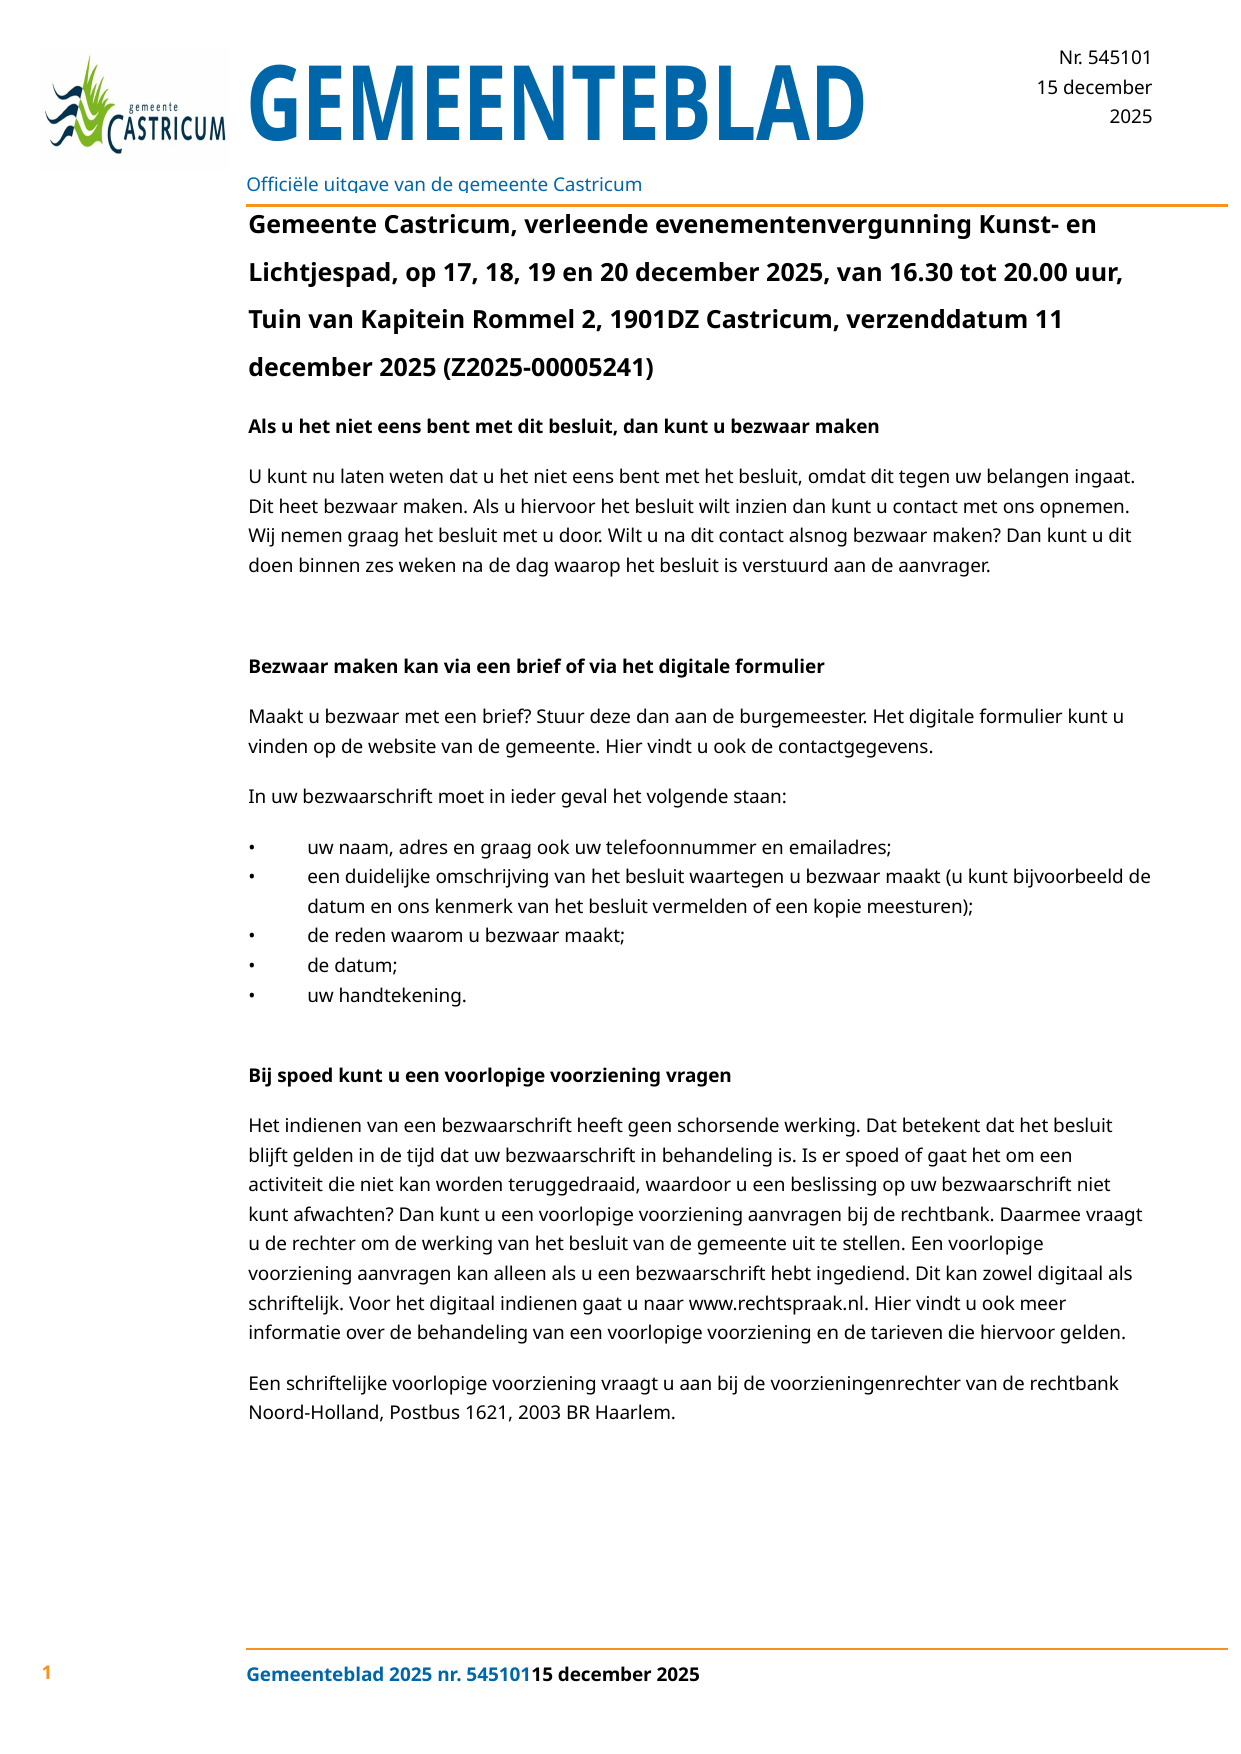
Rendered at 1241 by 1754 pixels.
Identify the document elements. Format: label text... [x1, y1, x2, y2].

list de reden waarom u bezwaar maakt; [248, 923, 1152, 948]
list een duidelijke omschrijving van het besluit waartegen u bezwaar maakt (u kunt bijvoorbeeld de datum en ons kenmerk van het besluit vermelden of een kopie meesturen); [248, 863, 1152, 919]
text Bezwaar maken kan via een brief of via het digitale formulier [248, 653, 1152, 679]
text In uw bezwaarschrift moet in ieder geval het volgende staan: [248, 783, 1152, 809]
picture [41, 47, 231, 172]
text Gemeente Castricum, verleende evenementenvergunning Kunst- en Lichtjespad, op 17, 18, 19 en 20 december 2025, van 16.30 tot 20.00 uur, Tuin van Kapitein Rommel 2, 1901DZ Castricum, verzenddatum 11 december 2025 (Z2025-00005241) [248, 207, 1152, 384]
text Maakt u bezwaar met een brief? Stuur deze dan aan de burgemeester. Het digitale formulier kunt u vinden op de website van de gemeente. Hier vindt u ook de contactgegevens. [248, 703, 1152, 759]
text Bij spoed kunt u een voorlopige voorziening vragen [248, 1062, 1152, 1088]
list uw naam, adres en graag ook uw telefoonnummer en emailadres; [248, 834, 1152, 860]
text Een schriftelijke voorlopige voorziening vraagt u aan bij de voorzieningenrechter van de rechtbank Noord-Holland, Postbus 1621, 2003 BR Haarlem. [248, 1370, 1152, 1425]
list uw handtekening. [248, 982, 1152, 1008]
text Het indienen van een bezwaarschrift heeft geen schorsende werking. Dat betekent dat het besluit blijft gelden in de tijd dat uw bezwaarschrift in behandeling is. Is er spoed of gaat het om een activiteit die niet kan worden teruggedraaid, waardoor u een beslissing op uw bezwaarschrift niet kunt afwachten? Dan kunt u een voorlopige voorziening aanvragen bij de rechtbank. Daarmee vraagt u de rechter om de werking van het besluit van de gemeente uit te stellen. Een voorlopige voorziening aanvragen kan alleen als u een bezwaarschrift hebt ingediend. Dit kan zowel digitaal als schriftelijk. Voor het digitaal indienen gaat u naar www.rechtspraak.nl. Hier vindt u ook meer informatie over de behandeling van een voorlopige voorziening en de tarieven die hiervoor gelden. [248, 1112, 1152, 1345]
list de datum; [248, 952, 1152, 978]
text U kunt nu laten weten dat u het niet eens bent met het besluit, omdat dit tegen uw belangen ingaat. Dit heet bezwaar maken. Als u hiervoor het besluit wilt inzien dan kunt u contact met ons opnemen. Wij nemen graag het besluit met u door. Wilt u na dit contact alsnog bezwaar maken? Dan kunt u dit doen binnen zes weken na de dag waarop het besluit is verstuurd aan de aanvrager. [248, 463, 1152, 578]
text Als u het niet eens bent met dit besluit, dan kunt u bezwaar maken [248, 413, 1152, 439]
